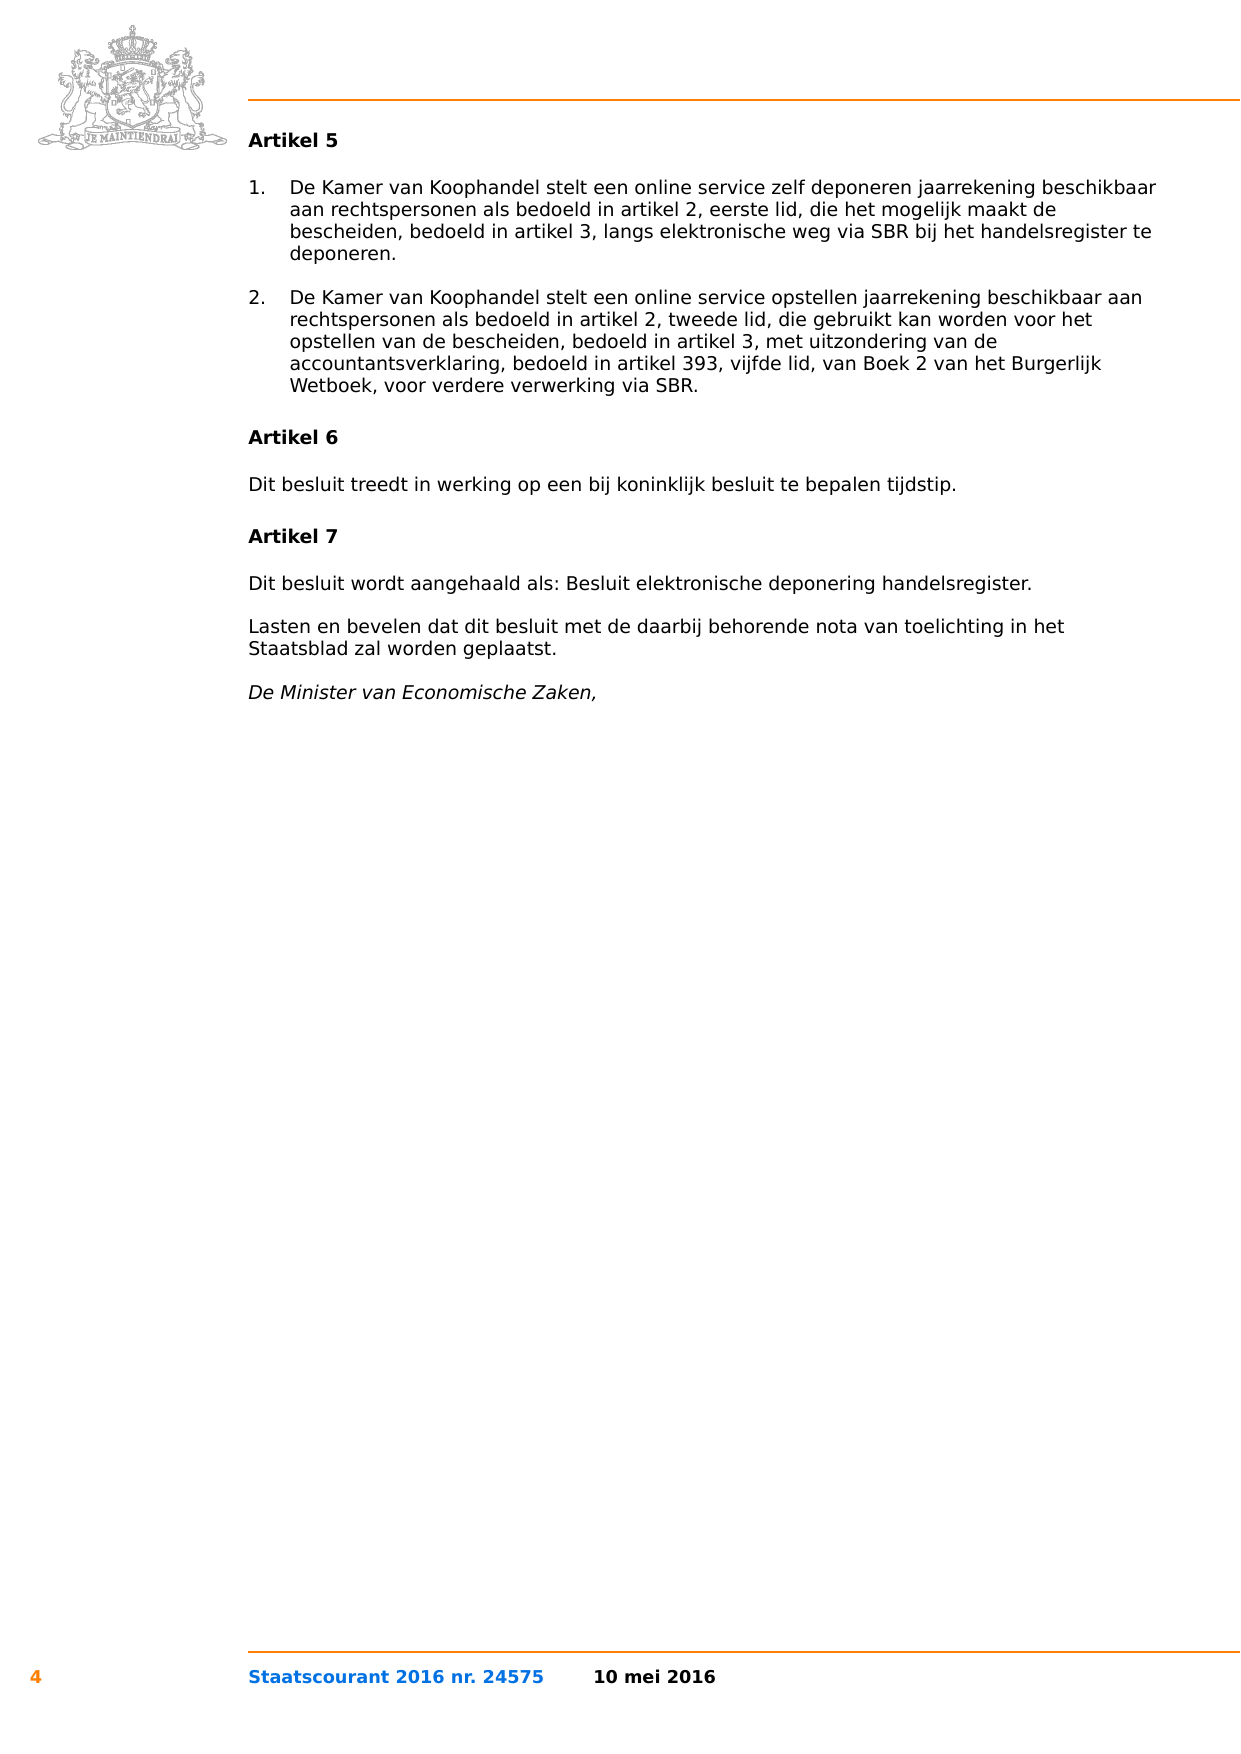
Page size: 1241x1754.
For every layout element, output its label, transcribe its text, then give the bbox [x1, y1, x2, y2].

text De Minister van Economische Zaken, [248, 682, 1163, 704]
subtitle Artikel 7 [248, 526, 1163, 547]
text Dit besluit wordt aangehaald als: Besluit elektronische deponering handelsregister. [248, 572, 1163, 594]
text Dit besluit treedt in werking op een bij koninklijk besluit te bepalen tijdstip. [248, 473, 1163, 496]
text 2. De Kamer van Koophandel stelt een online service opstellen jaarrekening beschikbaar aan rechtspersonen als bedoeld in artikel 2, tweede lid, die gebruikt kan worden voor het opstellen van de bescheiden, bedoeld in artikel 3, met uitzondering van de accountantsverklaring, bedoeld in artikel 393, vijfde lid, van Boek 2 van het Burgerlijk Wetboek, voor verdere verwerking via SBR. [248, 287, 1163, 397]
text 1. De Kamer van Koophandel stelt een online service zelf deponeren jaarrekening beschikbaar aan rechtspersonen als bedoeld in artikel 2, eerste lid, die het mogelijk maakt de bescheiden, bedoeld in artikel 3, langs elektronische weg via SBR bij het handelsregister te deponeren. [248, 177, 1163, 265]
picture [38, 25, 227, 150]
subtitle Artikel 6 [248, 427, 1163, 448]
text Lasten en bevelen dat dit besluit met de daarbij behorende nota van toelichting in het Staatsblad zal worden geplaatst. [248, 616, 1163, 660]
subtitle Artikel 5 [248, 130, 1163, 152]
